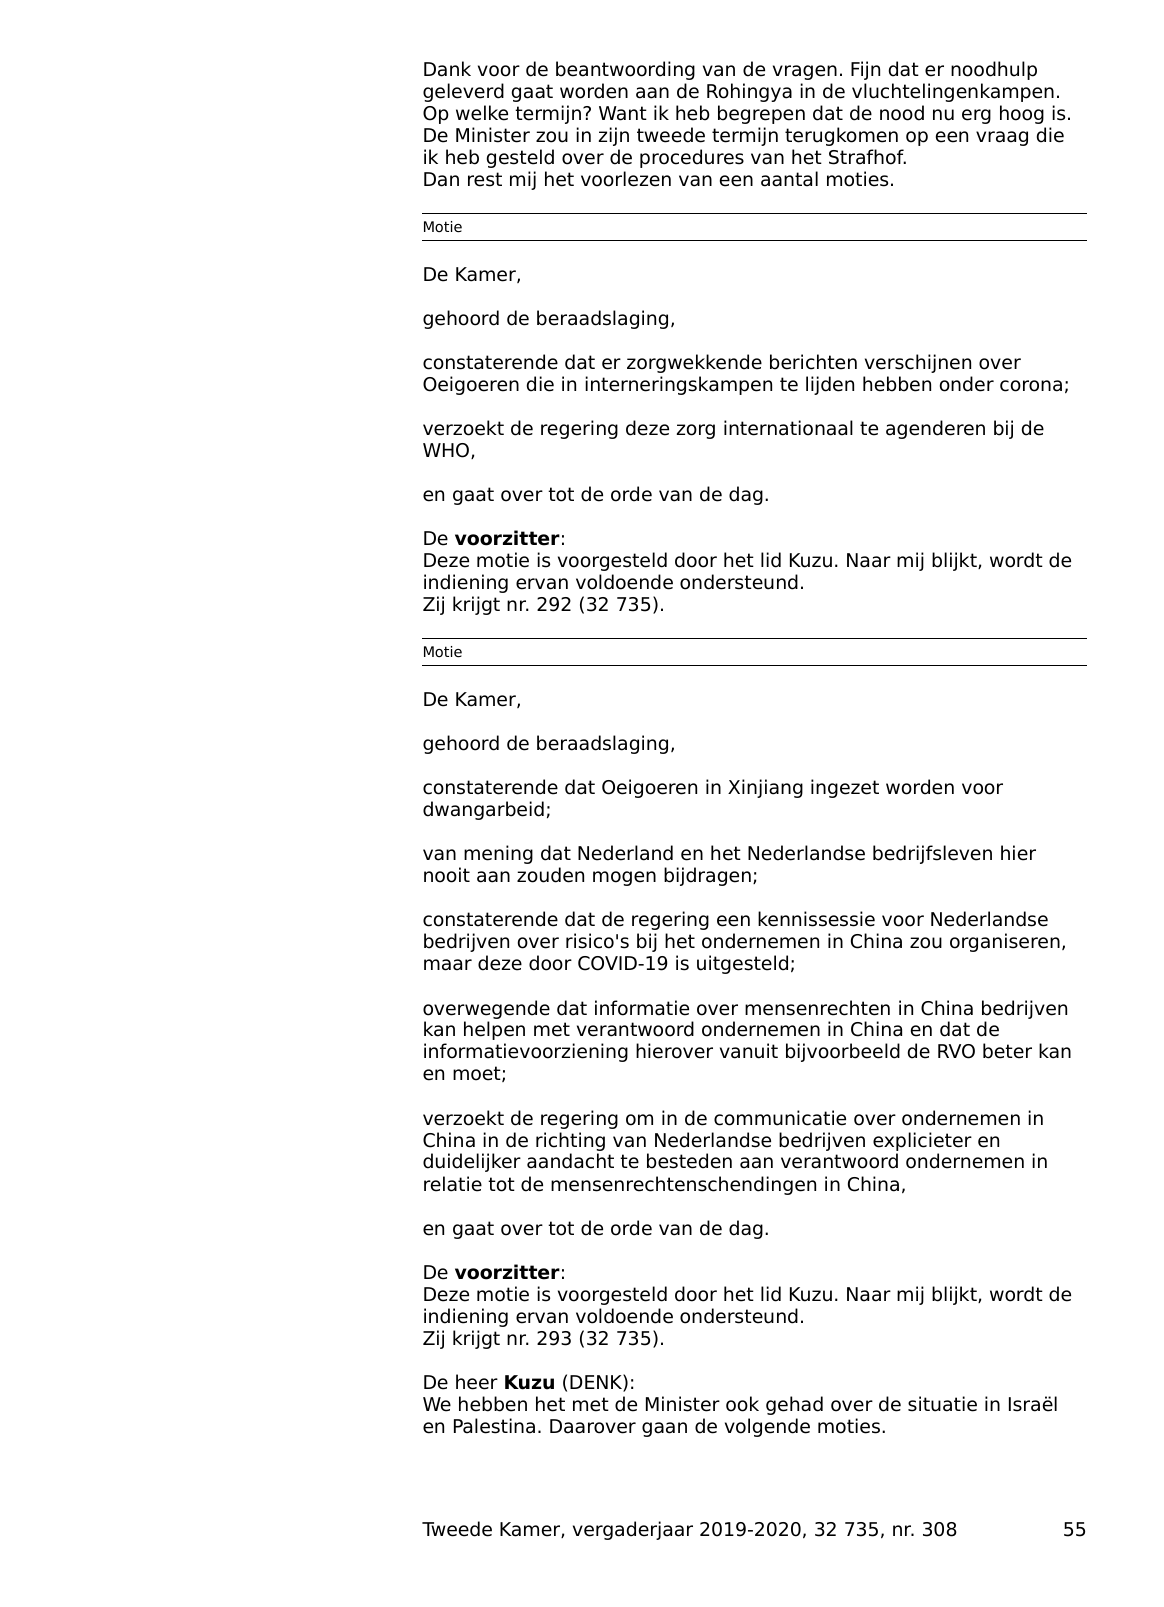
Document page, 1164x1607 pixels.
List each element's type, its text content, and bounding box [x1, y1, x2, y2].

text Deze motie is voorgesteld door het lid Kuzu. Naar mij blijkt, wordt de indiening ervan voldoende ondersteund. [422, 550, 1087, 594]
table_header Motie [422, 639, 1087, 665]
text De heer Kuzu (DENK): [422, 1372, 1087, 1394]
text overwegende dat informatie over mensenrechten in China bedrijven kan helpen met verantwoord ondernemen in China en dat de informatievoorziening hierover vanuit bijvoorbeeld de RVO beter kan en moet; [422, 997, 1087, 1085]
text en gaat over tot de orde van de dag. [422, 484, 1087, 506]
text Dank voor de beantwoording van de vragen. Fijn dat er noodhulp geleverd gaat worden aan de Rohingya in de vluchtelingenkampen. Op welke termijn? Want ik heb begrepen dat de nood nu erg hoog is. [422, 59, 1087, 125]
text We hebben het met de Minister ook gehad over de situatie in Israël en Palestina. Daarover gaan de volgende moties. [422, 1394, 1087, 1438]
text De voorzitter: [422, 528, 1087, 550]
text Dan rest mij het voorlezen van een aantal moties. [422, 169, 1087, 191]
text De voorzitter: [422, 1262, 1087, 1284]
text constaterende dat de regering een kennissessie voor Nederlandse bedrijven over risico's bij het ondernemen in China zou organiseren, maar deze door COVID-19 is uitgesteld; [422, 909, 1087, 975]
text Zij krijgt nr. 292 (32 735). [422, 594, 1087, 616]
text Zij krijgt nr. 293 (32 735). [422, 1328, 1087, 1350]
text constaterende dat er zorgwekkende berichten verschijnen over Oeigoeren die in interneringskampen te lijden hebben onder corona; [422, 352, 1087, 396]
text De Minister zou in zijn tweede termijn terugkomen op een vraag die ik heb gesteld over de procedures van het Strafhof. [422, 125, 1087, 169]
text De Kamer, [422, 263, 1087, 285]
text Deze motie is voorgesteld door het lid Kuzu. Naar mij blijkt, wordt de indiening ervan voldoende ondersteund. [422, 1284, 1087, 1328]
text constaterende dat Oeigoeren in Xinjiang ingezet worden voor dwangarbeid; [422, 777, 1087, 821]
text van mening dat Nederland en het Nederlandse bedrijfsleven hier nooit aan zouden mogen bijdragen; [422, 843, 1087, 887]
text De Kamer, [422, 689, 1087, 711]
table_header Motie [422, 214, 1087, 240]
text gehoord de beraadslaging, [422, 308, 1087, 329]
text gehoord de beraadslaging, [422, 733, 1087, 755]
text verzoekt de regering deze zorg internationaal te agenderen bij de WHO, [422, 418, 1087, 462]
text en gaat over tot de orde van de dag. [422, 1218, 1087, 1239]
text verzoekt de regering om in de communicatie over ondernemen in China in de richting van Nederlandse bedrijven explicieter en duidelijker aandacht te besteden aan verantwoord ondernemen in relatie tot de mensenrechtenschendingen in China, [422, 1107, 1087, 1195]
